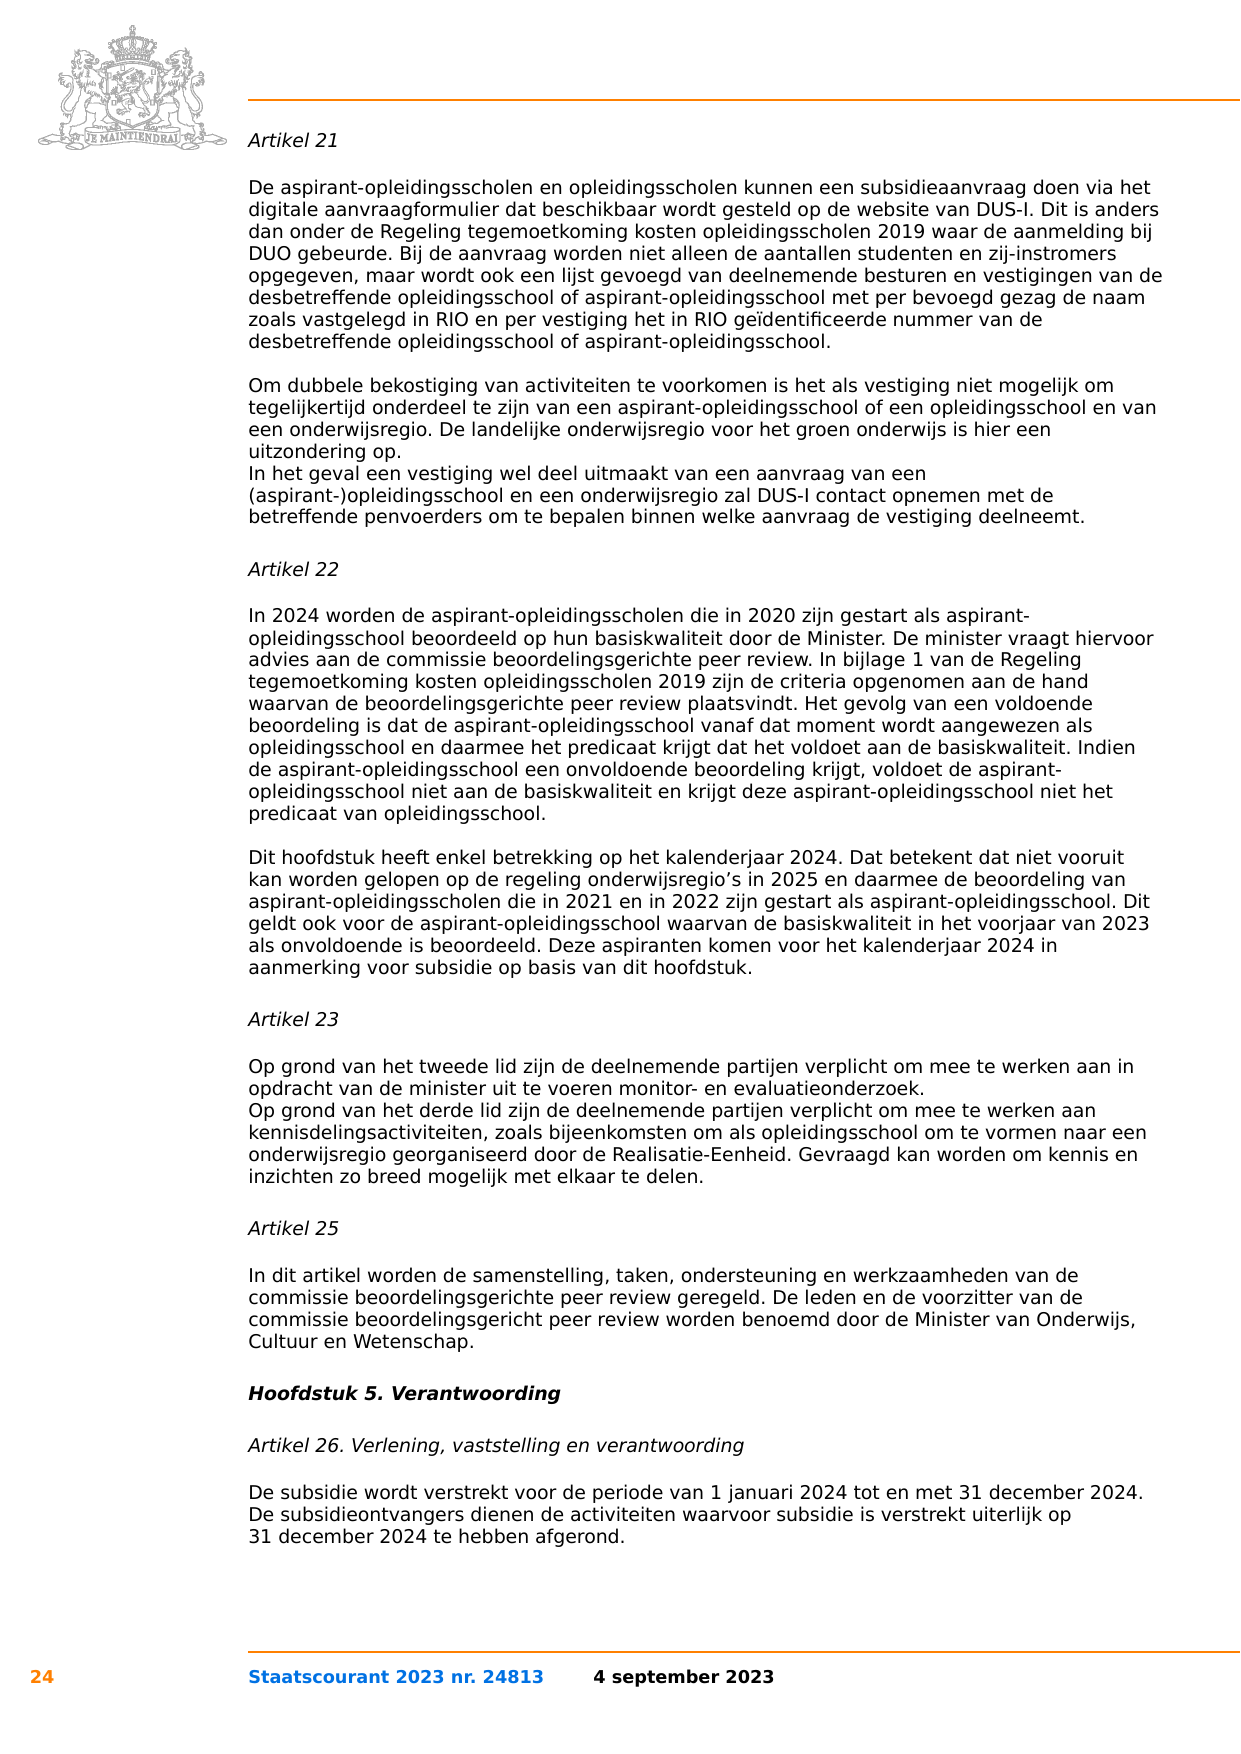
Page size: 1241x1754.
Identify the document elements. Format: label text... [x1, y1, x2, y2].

picture [38, 25, 227, 150]
subtitle Artikel 25 [248, 1218, 1163, 1240]
subtitle Hoofdstuk 5. Verantwoording [248, 1383, 1163, 1405]
text De subsidie wordt verstrekt voor de periode van 1 januari 2024 tot en met 31 december 2024. De subsidieontvangers dienen de activiteiten waarvoor subsidie is verstrekt uiterlijk op 31 december 2024 te hebben afgerond. [248, 1482, 1163, 1548]
subtitle Artikel 23 [248, 1009, 1163, 1031]
subtitle Artikel 26. Verlening, vaststelling en verantwoording [248, 1435, 1163, 1457]
text In dit artikel worden de samenstelling, taken, ondersteuning en werkzaamheden van de commissie beoordelingsgerichte peer review geregeld. De leden en de voorzitter van de commissie beoordelingsgericht peer review worden benoemd door de Minister van Onderwijs, Cultuur en Wetenschap. [248, 1265, 1163, 1353]
text Om dubbele bekostiging van activiteiten te voorkomen is het als vestiging niet mogelijk om tegelijkertijd onderdeel te zijn van een aspirant-opleidingsschool of een opleidingsschool en van een onderwijsregio. De landelijke onderwijsregio voor het groen onderwijs is hier een uitzondering op. [248, 374, 1163, 462]
text Op grond van het derde lid zijn de deelnemende partijen verplicht om mee te werken aan kennisdelingsactiviteiten, zoals bijeenkomsten om als opleidingsschool om te vormen naar een onderwijsregio georganiseerd door de Realisatie-Eenheid. Gevraagd kan worden om kennis en inzichten zo breed mogelijk met elkaar te delen. [248, 1100, 1163, 1188]
text De aspirant-opleidingsscholen en opleidingsscholen kunnen een subsidieaanvraag doen via het digitale aanvraagformulier dat beschikbaar wordt gesteld op de website van DUS-I. Dit is anders dan onder de Regeling tegemoetkoming kosten opleidingsscholen 2019 waar de aanmelding bij DUO gebeurde. Bij de aanvraag worden niet alleen de aantallen studenten en zij-instromers opgegeven, maar wordt ook een lijst gevoegd van deelnemende besturen en vestigingen van de desbetreffende opleidingsschool of aspirant-opleidingsschool met per bevoegd gezag de naam zoals vastgelegd in RIO en per vestiging het in RIO geïdentificeerde nummer van de desbetreffende opleidingsschool of aspirant-opleidingsschool. [248, 177, 1163, 353]
text Dit hoofdstuk heeft enkel betrekking op het kalenderjaar 2024. Dat betekent dat niet vooruit kan worden gelopen op de regeling onderwijsregio’s in 2025 en daarmee de beoordeling van aspirant-opleidingsscholen die in 2021 en in 2022 zijn gestart als aspirant-opleidingsschool. Dit geldt ook voor de aspirant-opleidingsschool waarvan de basiskwaliteit in het voorjaar van 2023 als onvoldoende is beoordeeld. Deze aspiranten komen voor het kalenderjaar 2024 in aanmerking voor subsidie op basis van dit hoofdstuk. [248, 847, 1163, 979]
text Op grond van het tweede lid zijn de deelnemende partijen verplicht om mee te werken aan in opdracht van de minister uit te voeren monitor- en evaluatieonderzoek. [248, 1056, 1163, 1100]
subtitle Artikel 21 [248, 130, 1163, 152]
text In 2024 worden de aspirant-opleidingsscholen die in 2020 zijn gestart als aspirant-opleidingsschool beoordeeld op hun basiskwaliteit door de Minister. De minister vraagt hiervoor advies aan de commissie beoordelingsgerichte peer review. In bijlage 1 van de Regeling tegemoetkoming kosten opleidingsscholen 2019 zijn de criteria opgenomen aan de hand waarvan de beoordelingsgerichte peer review plaatsvindt. Het gevolg van een voldoende beoordeling is dat de aspirant-opleidingsschool vanaf dat moment wordt aangewezen als opleidingsschool en daarmee het predicaat krijgt dat het voldoet aan de basiskwaliteit. Indien de aspirant-opleidingsschool een onvoldoende beoordeling krijgt, voldoet de aspirant-opleidingsschool niet aan de basiskwaliteit en krijgt deze aspirant-opleidingsschool niet het predicaat van opleidingsschool. [248, 605, 1163, 825]
subtitle Artikel 22 [248, 558, 1163, 580]
text In het geval een vestiging wel deel uitmaakt van een aanvraag van een (aspirant-)opleidingsschool en een onderwijsregio zal DUS-I contact opnemen met de betreffende penvoerders om te bepalen binnen welke aanvraag de vestiging deelneemt. [248, 462, 1163, 528]
